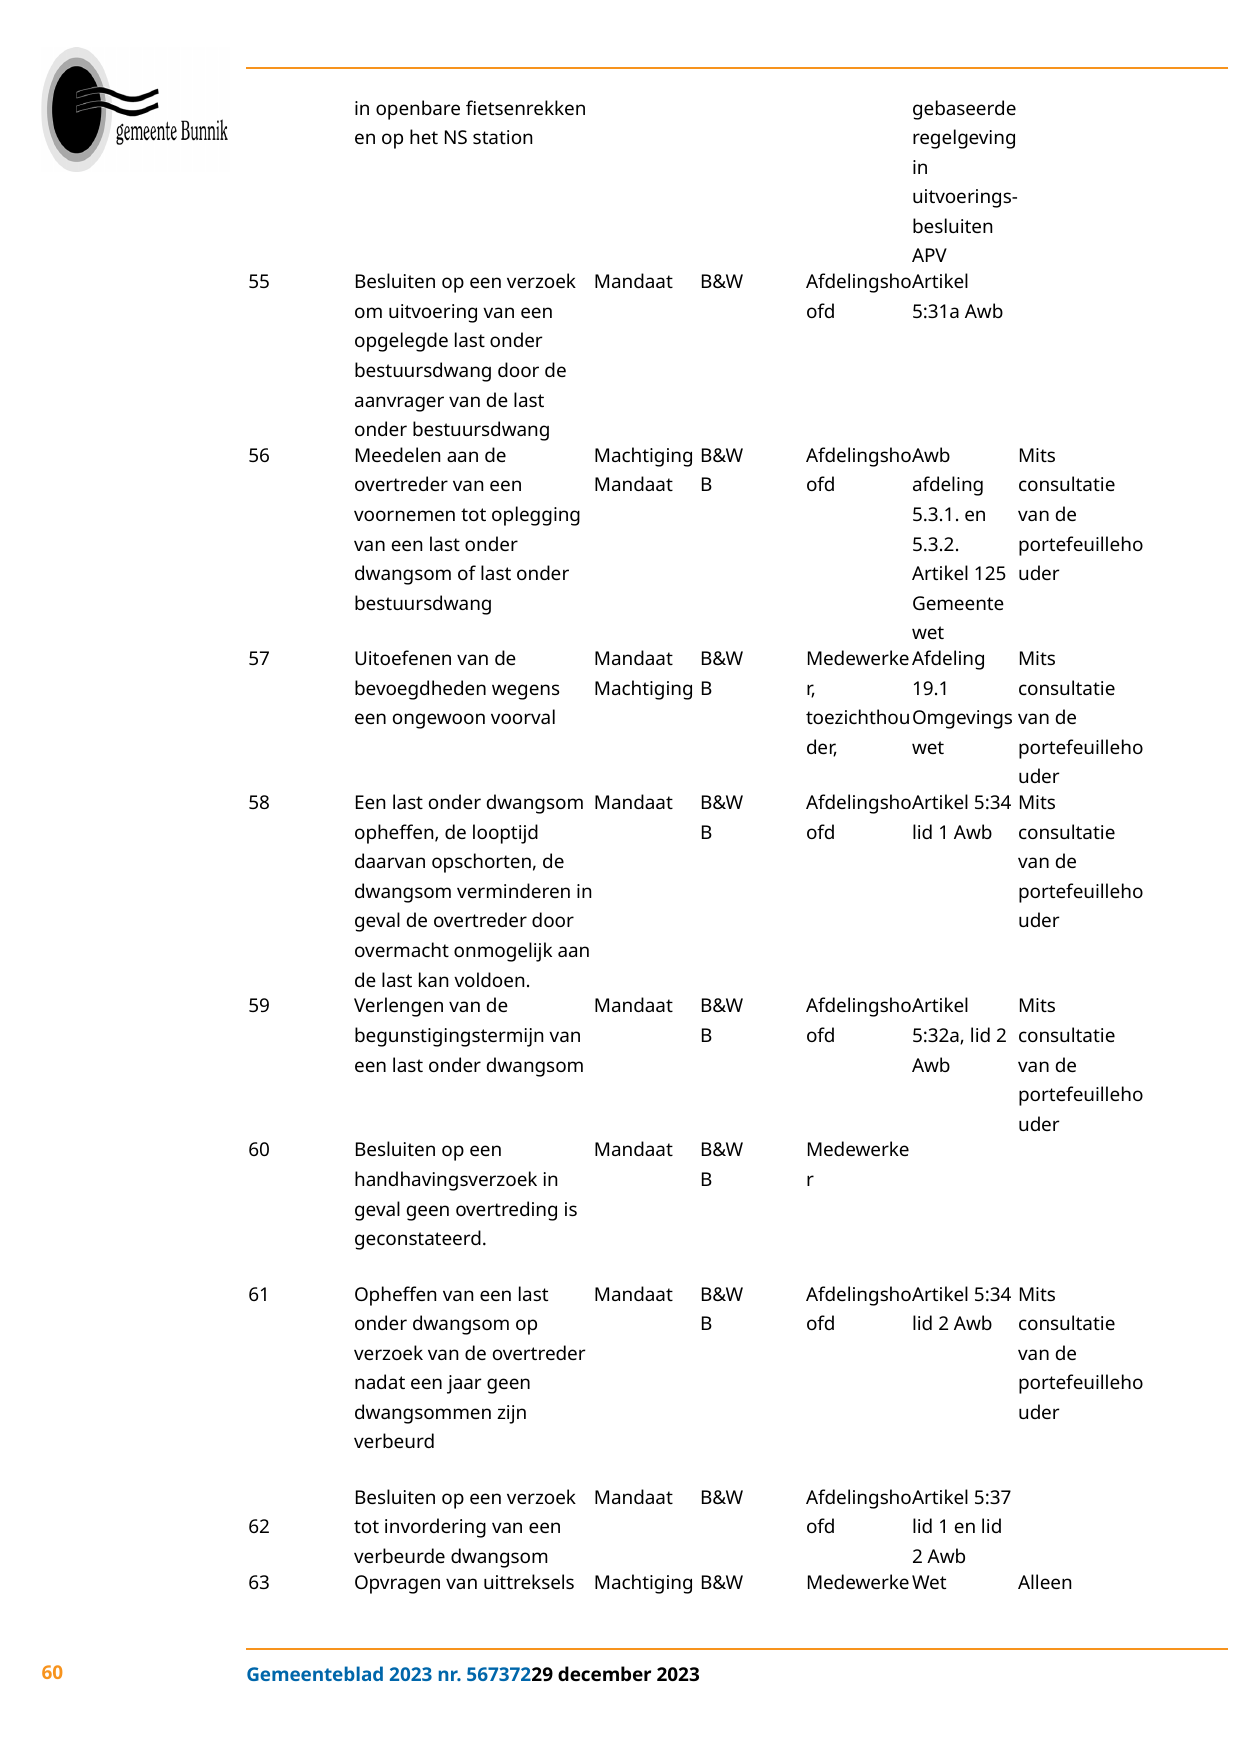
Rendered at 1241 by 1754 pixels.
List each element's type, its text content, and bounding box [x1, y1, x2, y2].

table_cell [700, 95, 806, 268]
table_cell Mits consultatie van de portefeuillehouder [1018, 442, 1152, 645]
table_cell 60 [248, 1137, 354, 1281]
table_cell Mits consultatie van de portefeuillehouder [1018, 789, 1152, 993]
table_cell Medewerker [806, 1137, 912, 1281]
table_cell B&W B [700, 442, 806, 645]
table_cell B&W [700, 1569, 806, 1594]
table_cell Mandaat [594, 789, 700, 993]
table_cell [1018, 269, 1152, 442]
table_cell [806, 95, 912, 268]
table_cell Mits consultatie van de portefeuillehouder [1018, 1281, 1152, 1484]
table_cell 61 [248, 1281, 354, 1484]
table_cell Afdelingshoofd [806, 993, 912, 1137]
table_cell Mandaat [594, 269, 700, 442]
table_cell Afdelingshoofd [806, 789, 912, 993]
table_cell Afdelingshoofd [806, 1281, 912, 1484]
table_cell Mits consultatie van de portefeuillehouder [1018, 645, 1152, 789]
table_cell Verlengen van de begunstigingstermijn van een last onder dwangsom [354, 993, 594, 1137]
table_cell Machtiging [594, 1569, 700, 1594]
table_cell 58 [248, 789, 354, 993]
table_cell 63 [248, 1569, 354, 1594]
table_cell [912, 1137, 1018, 1281]
table_cell [1018, 95, 1152, 268]
table_cell [248, 95, 354, 268]
table_cell Opheffen van een last onder dwangsom op verzoek van de overtreder nadat een jaar geen dwangsommen zijn verbeurd [354, 1281, 594, 1484]
table_cell Afdelingshoofd [806, 442, 912, 645]
table_cell Medewerke [806, 1569, 912, 1594]
table_cell Wet [912, 1569, 1018, 1594]
table_cell Afdelingshoofd [806, 1484, 912, 1569]
table_cell Artikel 5:34 lid 2 Awb [912, 1281, 1018, 1484]
table_cell Afdeling 19.1 Omgevingswet [912, 645, 1018, 789]
table_cell Opvragen van uittreksels [354, 1569, 594, 1594]
table_cell Uitoefenen van de bevoegdheden wegens een ongewoon voorval [354, 645, 594, 789]
table_cell Besluiten op een verzoek tot invordering van een verbeurde dwangsom [354, 1484, 594, 1569]
table_cell Mandaat Machtiging [594, 645, 700, 789]
table_cell Machtiging Mandaat [594, 442, 700, 645]
table_cell 59 [248, 993, 354, 1137]
table_cell Afdelingshoofd [806, 269, 912, 442]
table_cell gebaseerde regelgeving in uitvoerings-besluiten APV [912, 95, 1018, 268]
table_cell B&W B [700, 789, 806, 993]
table_cell 55 [248, 269, 354, 442]
table_cell B&W B [700, 1281, 806, 1484]
table_cell 57 [248, 645, 354, 789]
table_cell Artikel 5:32a, lid 2 Awb [912, 993, 1018, 1137]
table_cell Mandaat [594, 993, 700, 1137]
table_cell [594, 95, 700, 268]
table_cell Een last onder dwangsom opheffen, de looptijd daarvan opschorten, de dwangsom verminderen in geval de overtreder door overmacht onmogelijk aan de last kan voldoen. [354, 789, 594, 993]
table_cell in openbare fietsenrekken en op het NS station [354, 95, 594, 268]
table_cell Artikel 5:34 lid 1 Awb [912, 789, 1018, 993]
table_cell Besluiten op een verzoek om uitvoering van een opgelegde last onder bestuursdwang door de aanvrager van de last onder bestuursdwang [354, 269, 594, 442]
table_cell B&W [700, 269, 806, 442]
table_cell [1018, 1137, 1152, 1281]
table_cell Meedelen aan de overtreder van een voornemen tot oplegging van een last onder dwangsom of last onder bestuursdwang [354, 442, 594, 645]
table_cell B&W B [700, 993, 806, 1137]
table_cell Besluiten op een handhavingsverzoek in geval geen overtreding is geconstateerd. [354, 1137, 594, 1281]
picture [41, 47, 231, 172]
table_cell Awb afdeling 5.3.1. en 5.3.2. Artikel 125 Gemeentewet [912, 442, 1018, 645]
table_cell Mandaat [594, 1137, 700, 1281]
table_cell B&W B [700, 1137, 806, 1281]
table_cell 62 [248, 1484, 354, 1569]
table_cell [1018, 1484, 1152, 1569]
table_cell 56 [248, 442, 354, 645]
table_cell Alleen [1018, 1569, 1152, 1594]
table_cell Artikel 5:31a Awb [912, 269, 1018, 442]
table_cell Medewerker, toezichthouder, [806, 645, 912, 789]
table_cell Artikel 5:37 lid 1 en lid 2 Awb [912, 1484, 1018, 1569]
table_cell B&W [700, 1484, 806, 1569]
table_cell B&W B [700, 645, 806, 789]
table_cell Mits consultatie van de portefeuillehouder [1018, 993, 1152, 1137]
table_cell Mandaat [594, 1484, 700, 1569]
table_cell Mandaat [594, 1281, 700, 1484]
